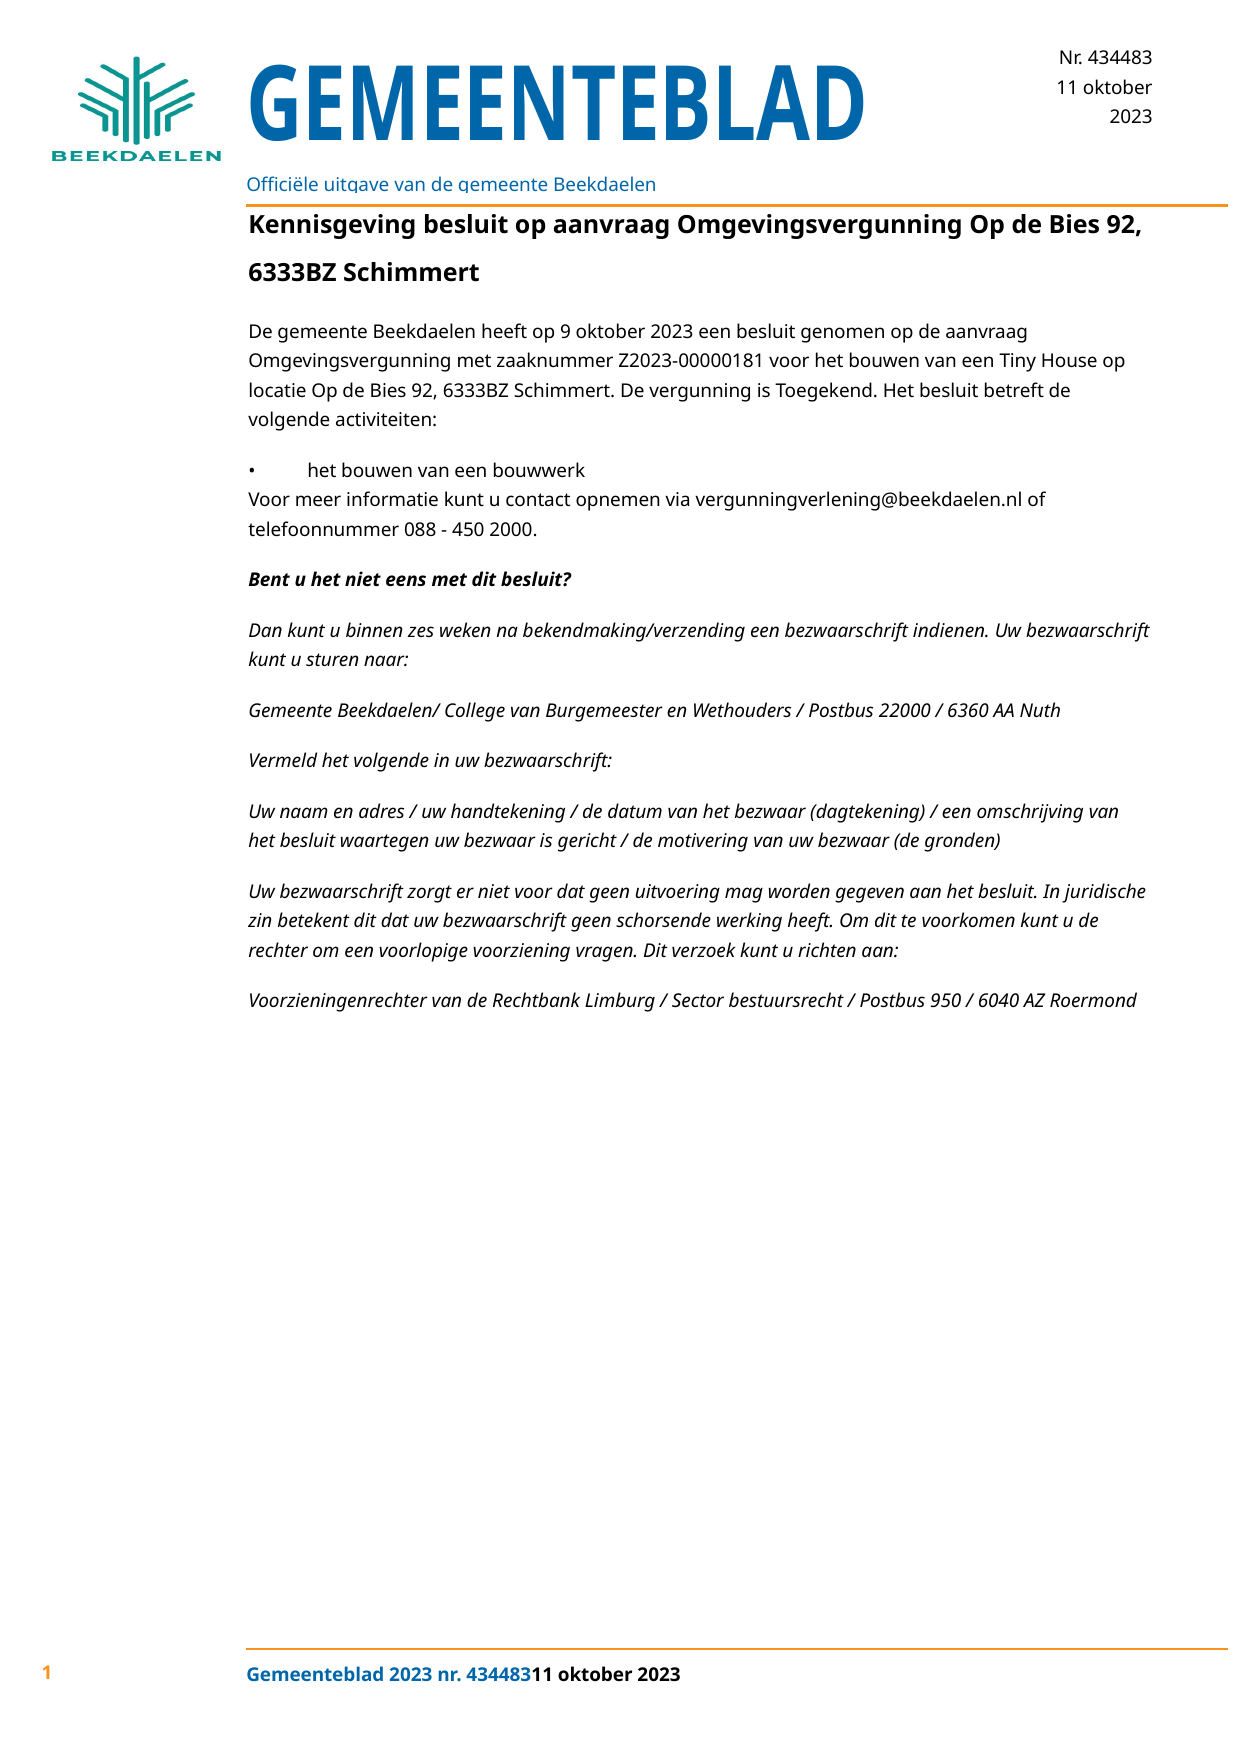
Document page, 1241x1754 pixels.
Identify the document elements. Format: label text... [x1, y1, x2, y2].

text Dan kunt u binnen zes weken na bekendmaking/verzending een bezwaarschrift indienen. Uw bezwaarschrift kunt u sturen naar: [248, 617, 1152, 672]
text De gemeente Beekdaelen heeft op 9 oktober 2023 een besluit genomen op de aanvraag Omgevingsvergunning met zaaknummer Z2023-00000181 voor het bouwen van een Tiny House op locatie Op de Bies 92, 6333BZ Schimmert. De vergunning is Toegekend. Het besluit betreft de volgende activiteiten: [248, 318, 1152, 432]
text Voor meer informatie kunt u contact opnemen via vergunningverlening@beekdaelen.nl of telefoonnummer 088 - 450 2000. [248, 487, 1152, 542]
text Gemeente Beekdaelen/ College van Burgemeester en Wethouders / Postbus 22000 / 6360 AA Nuth [248, 697, 1152, 723]
text Bent u het niet eens met dit besluit? [248, 567, 1152, 592]
list het bouwen van een bouwwerk [248, 457, 1152, 483]
text Vermeld het volgende in uw bezwaarschrift: [248, 747, 1152, 773]
text Uw bezwaarschrift zorgt er niet voor dat geen uitvoering mag worden gegeven aan het besluit. In juridische zin betekent dit dat uw bezwaarschrift geen schorsende werking heeft. Om dit te voorkomen kunt u de rechter om een voorlopige voorziening vragen. Dit verzoek kunt u richten aan: [248, 878, 1152, 963]
picture [41, 47, 231, 172]
text Uw naam en adres / uw handtekening / de datum van het bezwaar (dagtekening) / een omschrijving van het besluit waartegen uw bezwaar is gericht / de motivering van uw bezwaar (de gronden) [248, 798, 1152, 853]
text Voorzieningenrechter van de Rechtbank Limburg / Sector bestuursrecht / Postbus 950 / 6040 AZ Roermond [248, 987, 1152, 1013]
text Kennisgeving besluit op aanvraag Omgevingsvergunning Op de Bies 92, 6333BZ Schimmert [248, 207, 1152, 288]
